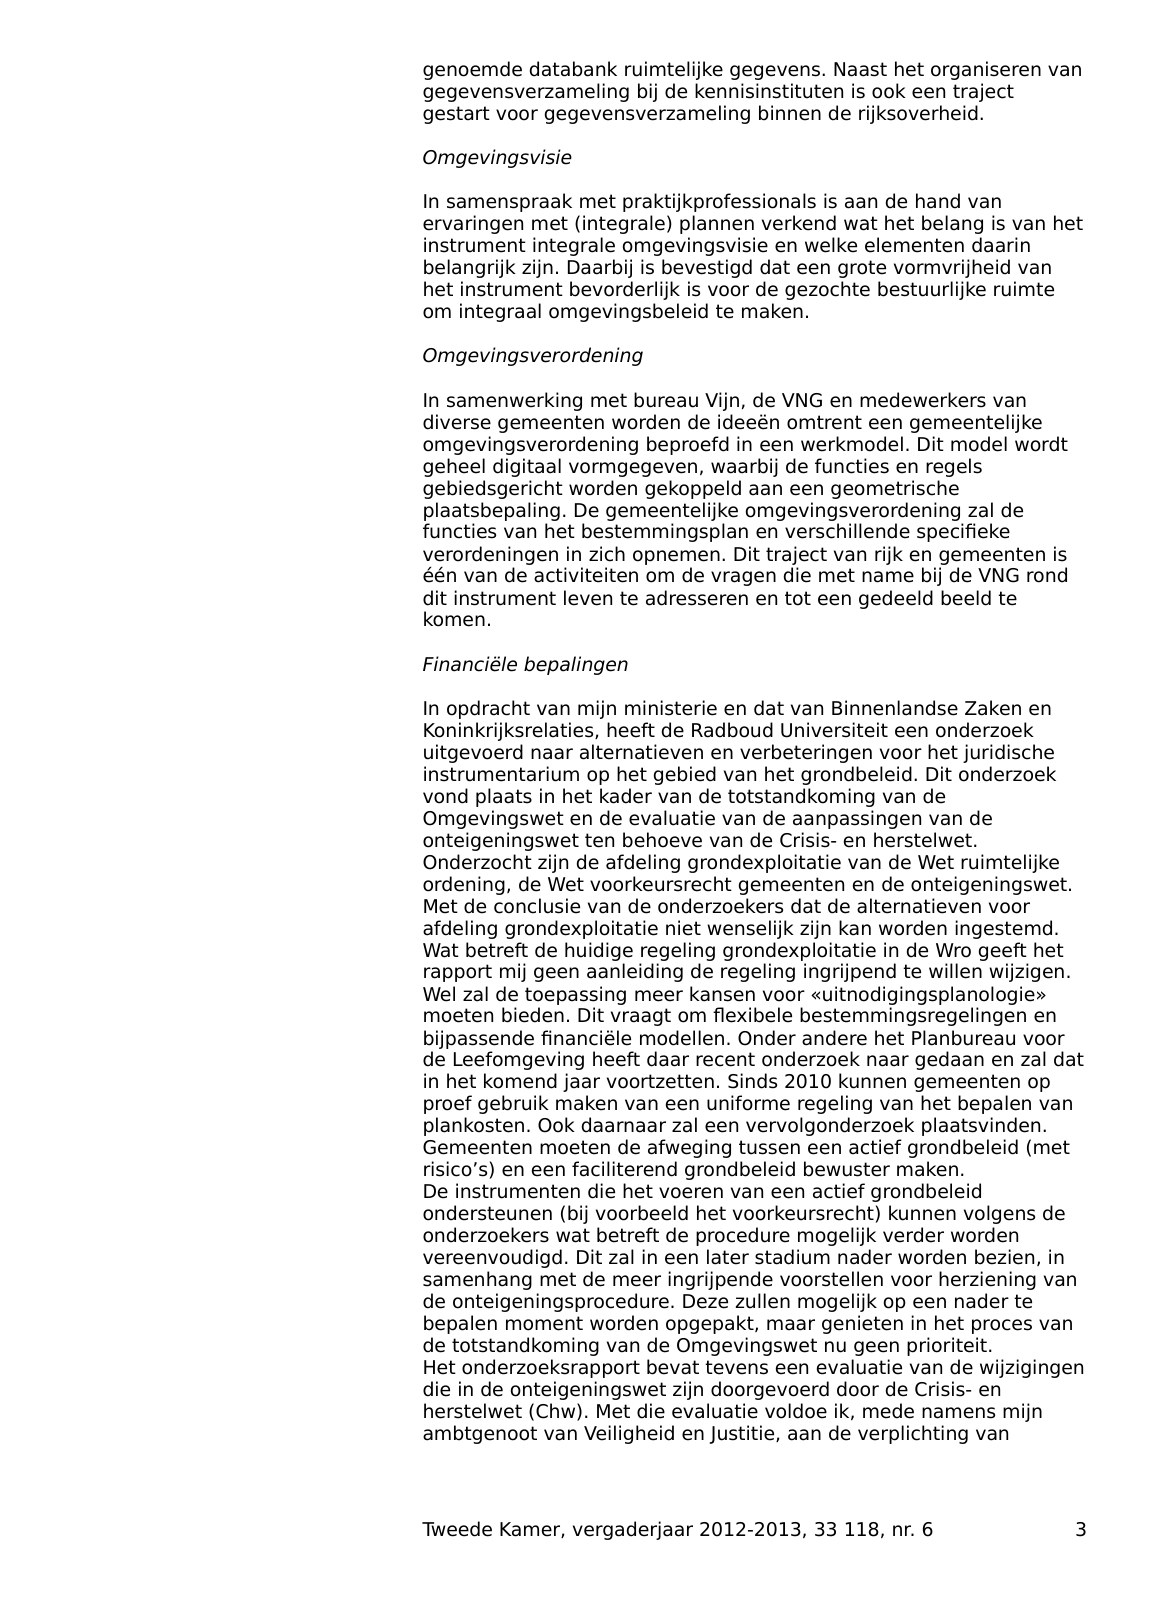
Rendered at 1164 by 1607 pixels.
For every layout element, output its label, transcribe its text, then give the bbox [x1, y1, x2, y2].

text In samenwerking met bureau Vijn, de VNG en medewerkers van diverse gemeenten worden de ideeën omtrent een gemeentelijke omgevingsverordening beproefd in een werkmodel. Dit model wordt geheel digitaal vormgegeven, waarbij de functies en regels gebiedsgericht worden gekoppeld aan een geometrische plaatsbepaling. De gemeentelijke omgevingsverordening zal de functies van het bestemmingsplan en verschillende specifieke verordeningen in zich opnemen. Dit traject van rijk en gemeenten is één van de activiteiten om de vragen die met name bij de VNG rond dit instrument leven te adresseren en tot een gedeeld beeld te komen. [422, 389, 1087, 631]
text In samenspraak met praktijkprofessionals is aan de hand van ervaringen met (integrale) plannen verkend wat het belang is van het instrument integrale omgevingsvisie en welke elementen daarin belangrijk zijn. Daarbij is bevestigd dat een grote vormvrijheid van het instrument bevorderlijk is voor de gezochte bestuurlijke ruimte om integraal omgevingsbeleid te maken. [422, 191, 1087, 323]
subtitle Omgevingsverordening [422, 345, 1087, 367]
subtitle Omgevingsvisie [422, 147, 1087, 169]
text Met de conclusie van de onderzoekers dat de alternatieven voor afdeling grondexploitatie niet wenselijk zijn kan worden ingestemd. Wat betreft de huidige regeling grondexploitatie in de Wro geeft het rapport mij geen aanleiding de regeling ingrijpend te willen wijzigen. Wel zal de toepassing meer kansen voor «uitnodigingsplanologie» moeten bieden. Dit vraagt om flexibele bestemmingsregelingen en bijpassende financiële modellen. Onder andere het Planbureau voor de Leefomgeving heeft daar recent onderzoek naar gedaan en zal dat in het komend jaar voortzetten. Sinds 2010 kunnen gemeenten op proef gebruik maken van een uniforme regeling van het bepalen van plankosten. Ook daarnaar zal een vervolgonderzoek plaatsvinden. [422, 896, 1087, 1137]
text Gemeenten moeten de afweging tussen een actief grondbeleid (met risico’s) en een faciliterend grondbeleid bewuster maken. [422, 1137, 1087, 1181]
subtitle Financiële bepalingen [422, 653, 1087, 676]
text genoemde databank ruimtelijke gegevens. Naast het organiseren van gegevensverzameling bij de kennisinstituten is ook een traject gestart voor gegevensverzameling binnen de rijksoverheid. [422, 59, 1087, 125]
text In opdracht van mijn ministerie en dat van Binnenlandse Zaken en Koninkrijksrelaties, heeft de Radboud Universiteit een onderzoek uitgevoerd naar alternatieven en verbeteringen voor het juridische instrumentarium op het gebied van het grondbeleid. Dit onderzoek vond plaats in het kader van de totstandkoming van de Omgevingswet en de evaluatie van de aanpassingen van de onteigeningswet ten behoeve van de Crisis- en herstelwet. Onderzocht zijn de afdeling grondexploitatie van de Wet ruimtelijke ordening, de Wet voorkeursrecht gemeenten en de onteigeningswet. [422, 698, 1087, 896]
text Het onderzoeksrapport bevat tevens een evaluatie van de wijzigingen die in de onteigeningswet zijn doorgevoerd door de Crisis- en herstelwet (Chw). Met die evaluatie voldoe ik, mede namens mijn ambtgenoot van Veiligheid en Justitie, aan de verplichting van [422, 1357, 1087, 1445]
text De instrumenten die het voeren van een actief grondbeleid ondersteunen (bij voorbeeld het voorkeursrecht) kunnen volgens de onderzoekers wat betreft de procedure mogelijk verder worden vereenvoudigd. Dit zal in een later stadium nader worden bezien, in samenhang met de meer ingrijpende voorstellen voor herziening van de onteigeningsprocedure. Deze zullen mogelijk op een nader te bepalen moment worden opgepakt, maar genieten in het proces van de totstandkoming van de Omgevingswet nu geen prioriteit. [422, 1181, 1087, 1357]
